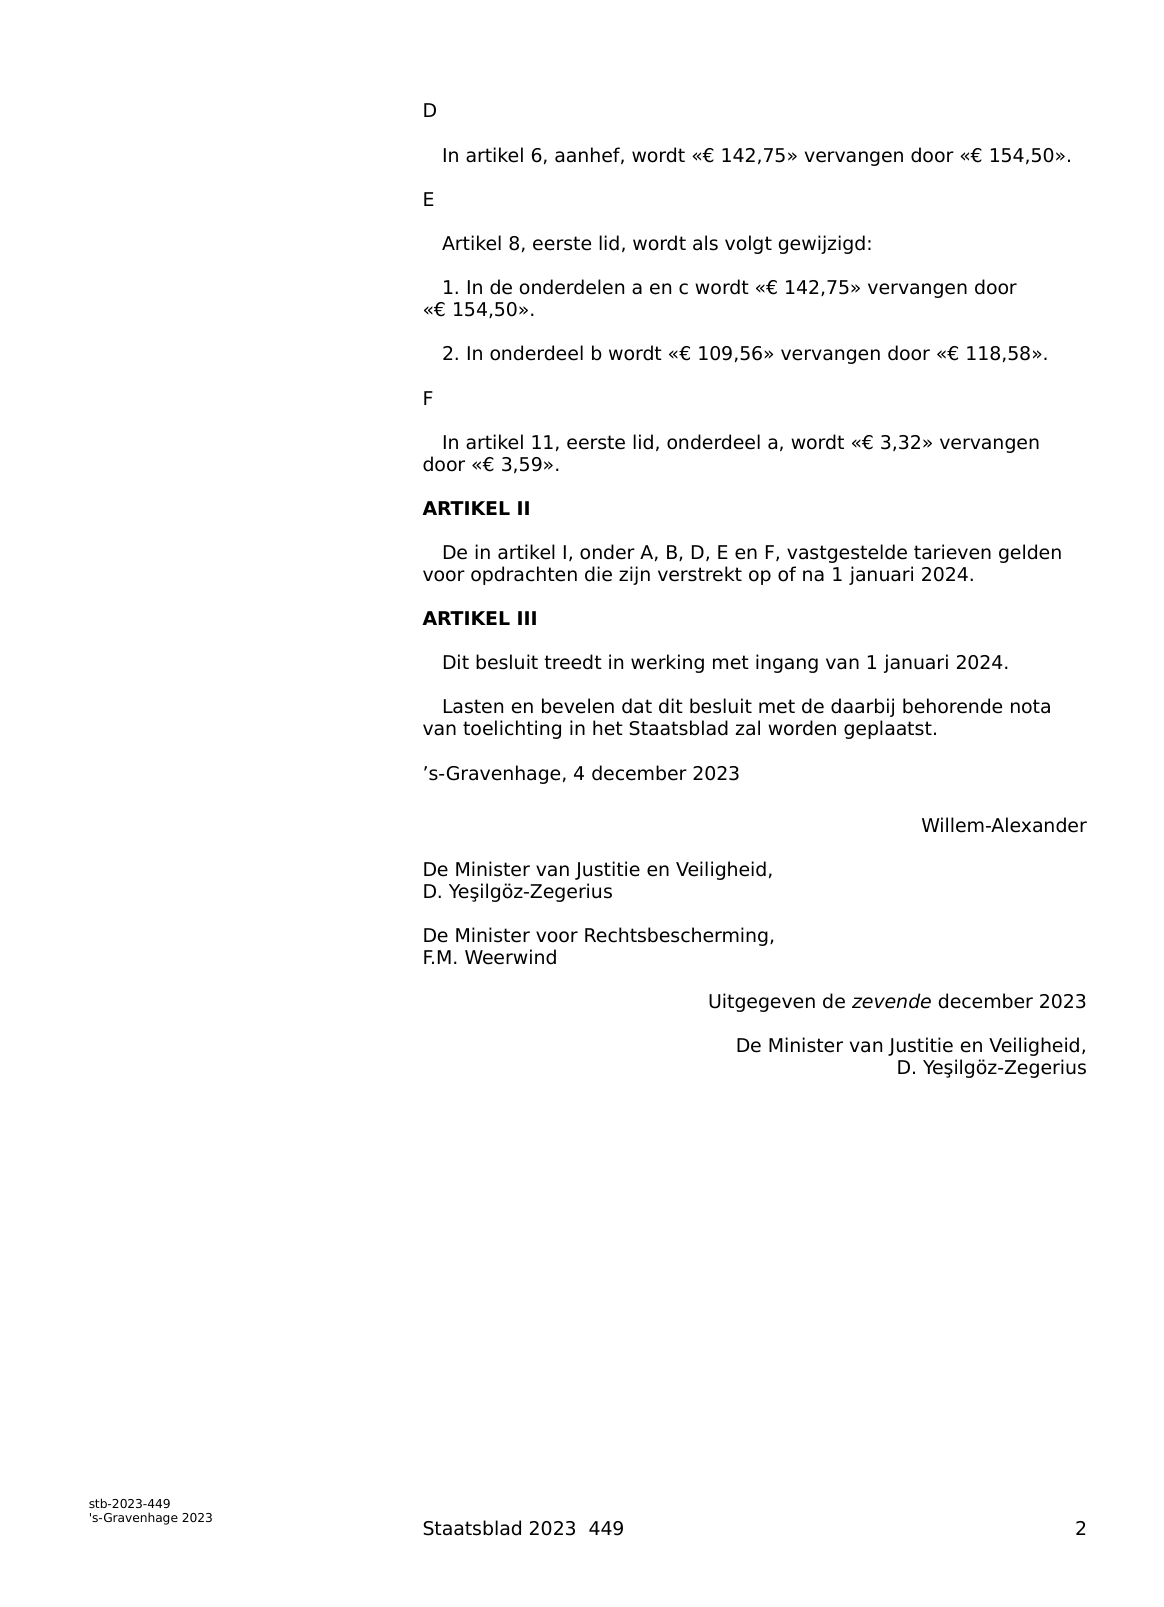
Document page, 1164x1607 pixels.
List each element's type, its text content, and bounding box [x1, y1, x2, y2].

text De in artikel I, onder A, B, D, E en F, vastgestelde tarieven gelden voor opdrachten die zijn verstrekt op of na 1 januari 2024. [422, 542, 1087, 586]
text Uitgegeven de zevende december 2023 [422, 991, 1087, 1013]
subtitle ARTIKEL III [422, 608, 1087, 630]
text E [422, 189, 1087, 211]
text Willem-Alexander [422, 814, 1087, 836]
text 's-Gravenhage 2023 [88, 1511, 323, 1525]
text stb-2023-449 [88, 1497, 323, 1511]
subtitle ARTIKEL II [422, 498, 1087, 520]
text 1. In de onderdelen a en c wordt «€ 142,75» vervangen door «€ 154,50». [422, 277, 1087, 321]
text De Minister van Justitie en Veiligheid, D. Yeşilgöz-Zegerius [422, 859, 1087, 903]
text D [422, 100, 1087, 122]
text In artikel 6, aanhef, wordt «€ 142,75» vervangen door «€ 154,50». [422, 144, 1087, 167]
text Artikel 8, eerste lid, wordt als volgt gewijzigd: [422, 233, 1087, 255]
text Lasten en bevelen dat dit besluit met de daarbij behorende nota van toelichting in het Staatsblad zal worden geplaatst. [422, 696, 1087, 740]
text De Minister voor Rechtsbescherming, F.M. Weerwind [422, 925, 1087, 969]
text Dit besluit treedt in werking met ingang van 1 januari 2024. [422, 652, 1087, 674]
text F [422, 387, 1087, 409]
text De Minister van Justitie en Veiligheid, D. Yeşilgöz-Zegerius [422, 1035, 1087, 1079]
text 2. In onderdeel b wordt «€ 109,56» vervangen door «€ 118,58». [422, 343, 1087, 365]
text ’s-Gravenhage, 4 december 2023 [422, 762, 1087, 784]
text In artikel 11, eerste lid, onderdeel a, wordt «€ 3,32» vervangen door «€ 3,59». [422, 432, 1087, 476]
